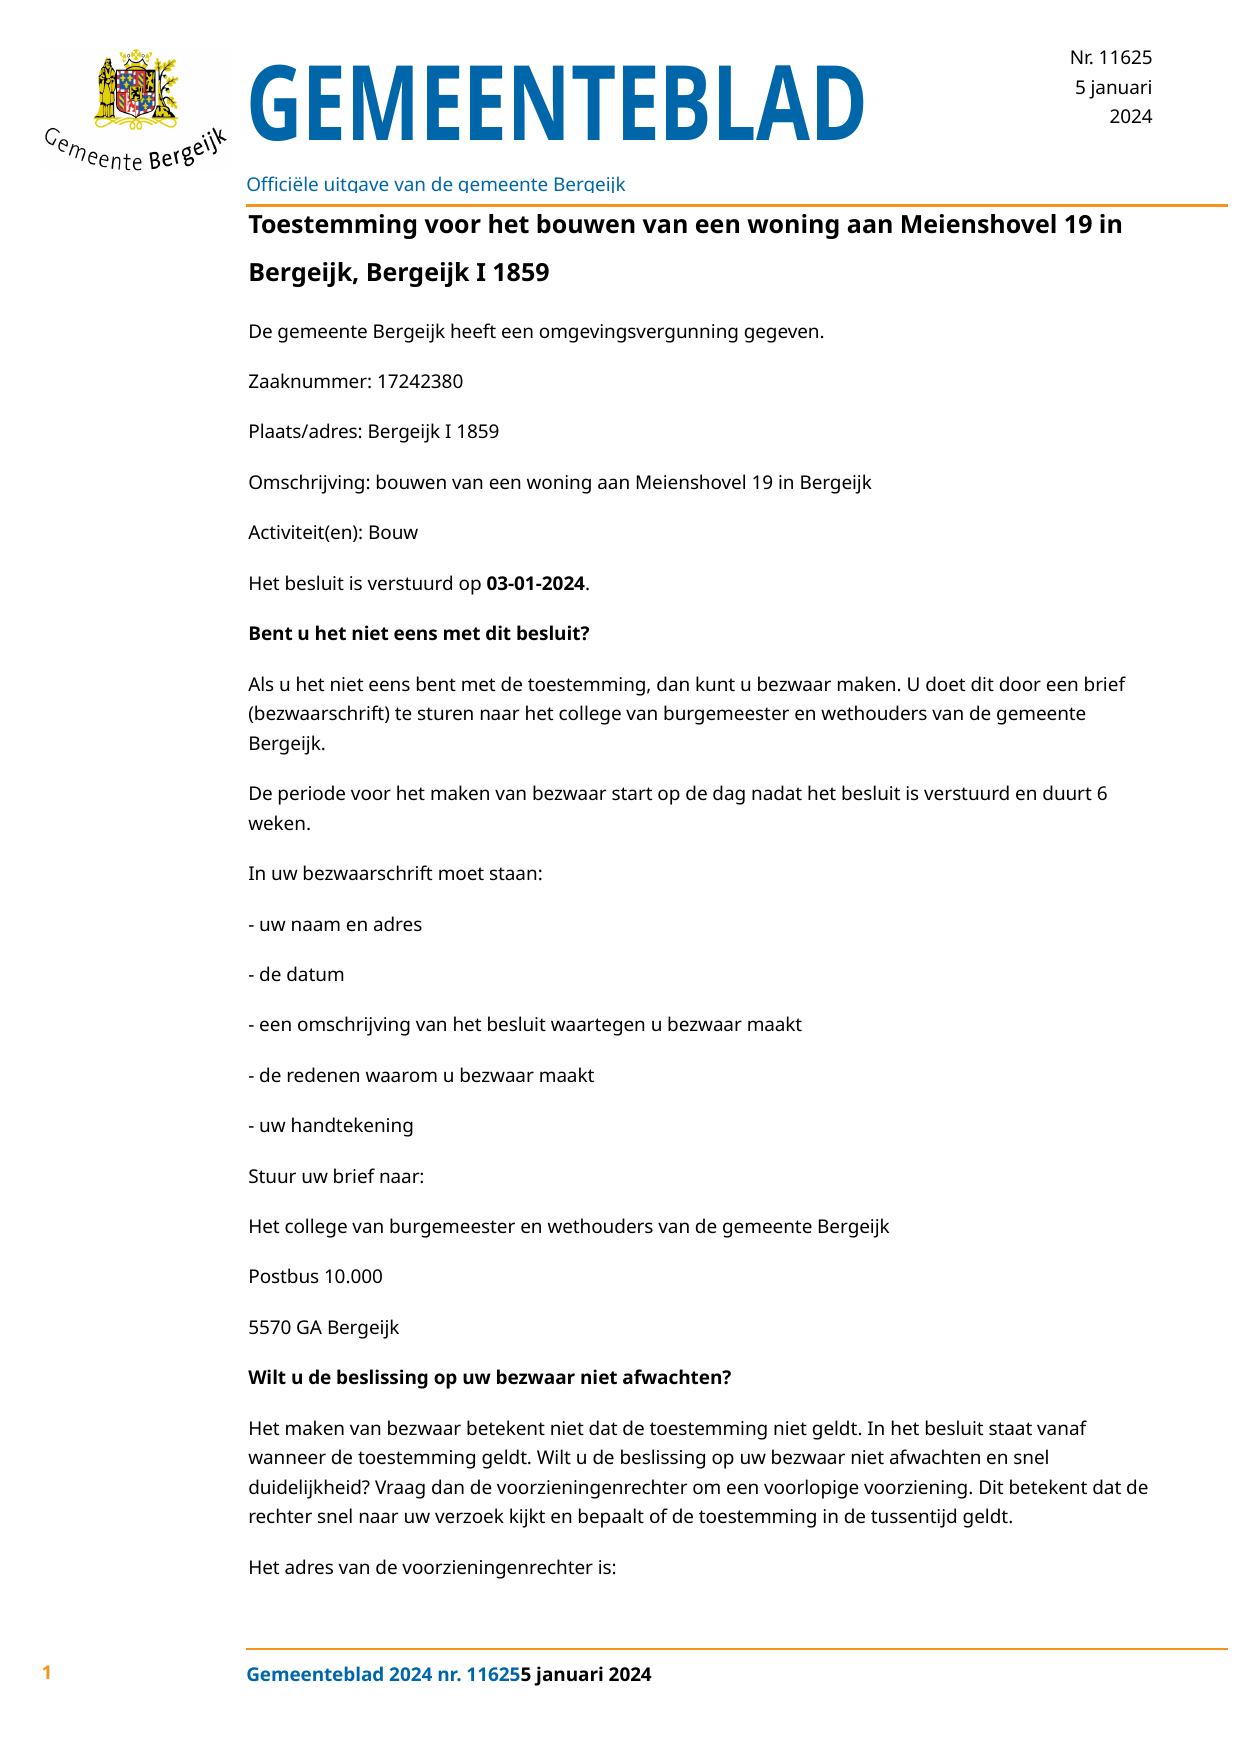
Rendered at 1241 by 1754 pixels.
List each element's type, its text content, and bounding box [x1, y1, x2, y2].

text - een omschrijving van het besluit waartegen u bezwaar maakt [248, 1012, 1152, 1037]
text Het college van burgemeester en wethouders van de gemeente Bergeijk [248, 1213, 1152, 1239]
text 5570 GA Bergeijk [248, 1314, 1152, 1340]
text - de redenen waarom u bezwaar maakt [248, 1062, 1152, 1088]
text Postbus 10.000 [248, 1264, 1152, 1289]
text Plaats/adres: Bergeijk I 1859 [248, 419, 1152, 444]
text Toestemming voor het bouwen van een woning aan Meienshovel 19 in Bergeijk, Bergeijk I 1859 [248, 207, 1152, 288]
picture [41, 47, 231, 172]
text Wilt u de beslissing op uw bezwaar niet afwachten? [248, 1364, 1152, 1390]
text Omschrijving: bouwen van een woning aan Meienshovel 19 in Bergeijk [248, 469, 1152, 495]
text In uw bezwaarschrift moet staan: [248, 860, 1152, 886]
text De periode voor het maken van bezwaar start op de dag nadat het besluit is verstuurd en duurt 6 weken. [248, 780, 1152, 836]
text De gemeente Bergeijk heeft een omgevingsvergunning gegeven. [248, 318, 1152, 344]
text Het adres van de voorzieningenrechter is: [248, 1554, 1152, 1580]
text - uw handtekening [248, 1112, 1152, 1138]
text Bent u het niet eens met dit besluit? [248, 620, 1152, 646]
text Het besluit is verstuurd op 03-01-2024. [248, 570, 1152, 596]
text Zaaknummer: 17242380 [248, 368, 1152, 394]
text - de datum [248, 961, 1152, 987]
text Stuur uw brief naar: [248, 1163, 1152, 1189]
text Activiteit(en): Bouw [248, 519, 1152, 545]
text Het maken van bezwaar betekent niet dat de toestemming niet geldt. In het besluit staat vanaf wanneer de toestemming geldt. Wilt u de beslissing op uw bezwaar niet afwachten en snel duidelijkheid? Vraag dan de voorzieningenrechter om een voorlopige voorziening. Dit betekent dat de rechter snel naar uw verzoek kijkt en bepaalt of de toestemming in de tussentijd geldt. [248, 1415, 1152, 1529]
text - uw naam en adres [248, 911, 1152, 937]
text Als u het niet eens bent met de toestemming, dan kunt u bezwaar maken. U doet dit door een brief (bezwaarschrift) te sturen naar het college van burgemeester en wethouders van de gemeente Bergeijk. [248, 671, 1152, 756]
